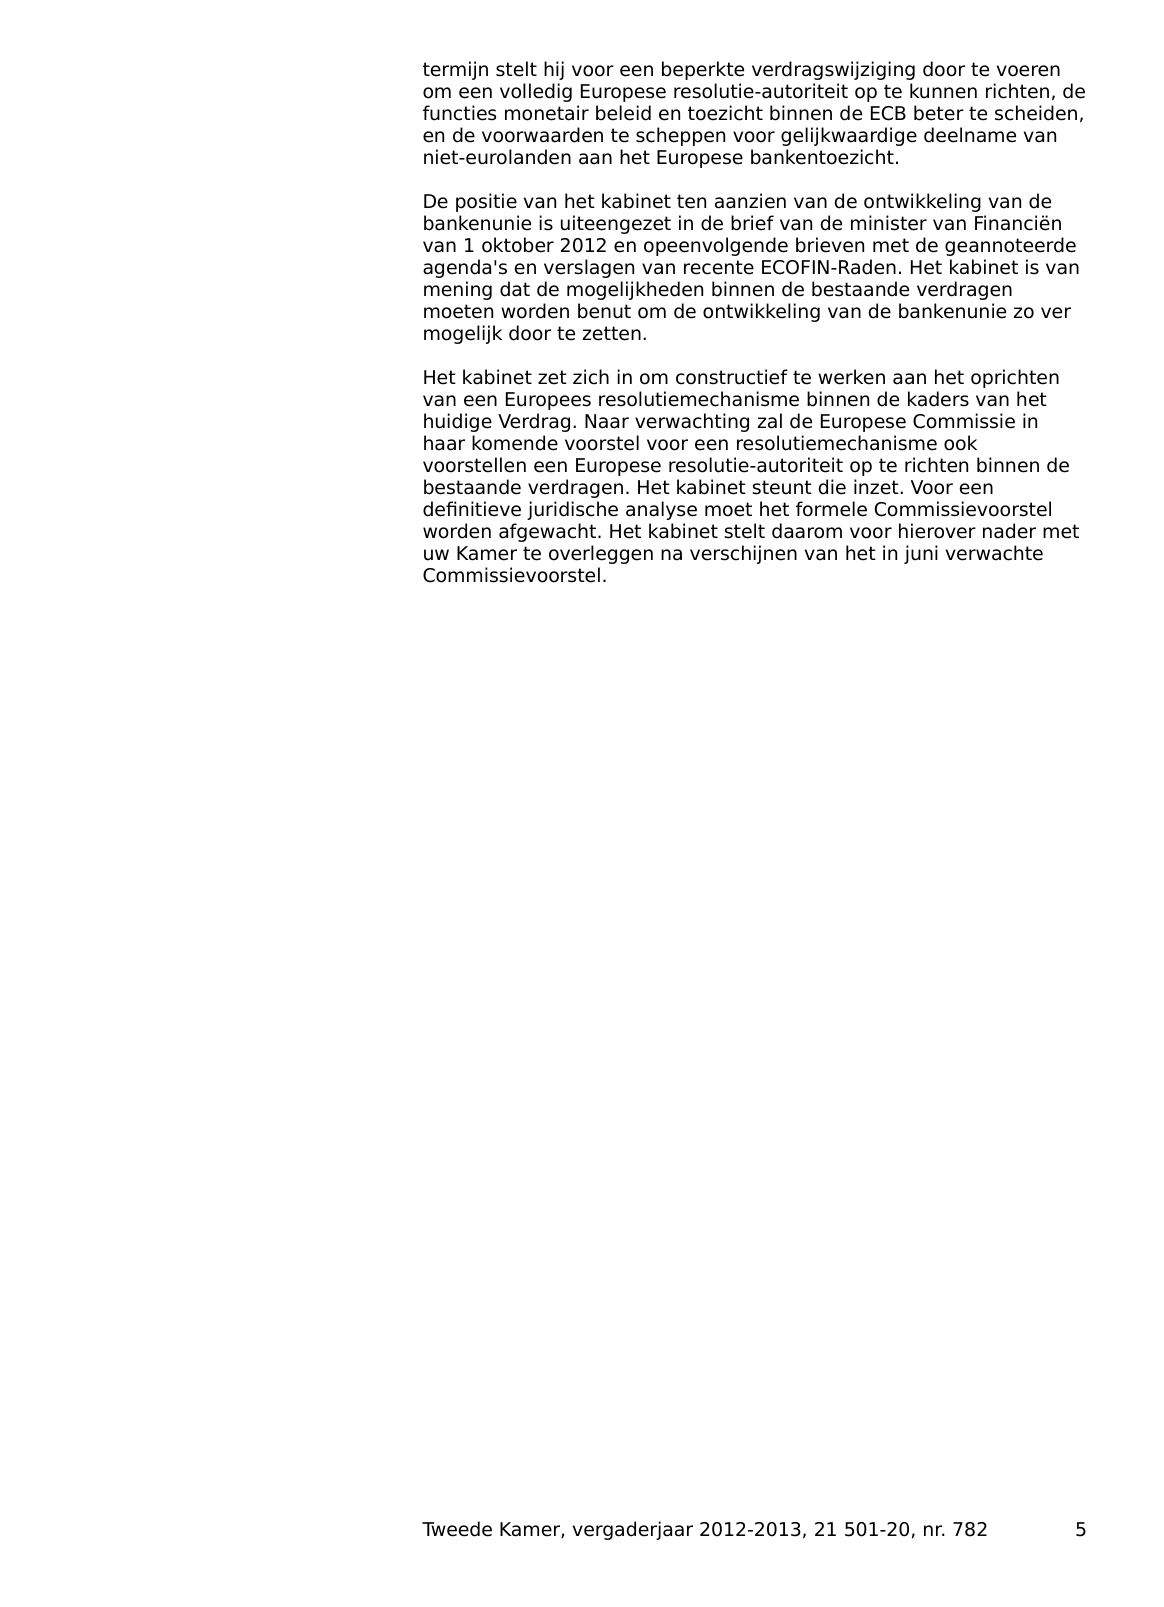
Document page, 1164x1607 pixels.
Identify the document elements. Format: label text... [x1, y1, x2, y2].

text De positie van het kabinet ten aanzien van de ontwikkeling van de bankenunie is uiteengezet in de brief van de minister van Financiën van 1 oktober 2012 en opeenvolgende brieven met de geannoteerde agenda's en verslagen van recente ECOFIN-Raden. Het kabinet is van mening dat de mogelijkheden binnen de bestaande verdragen moeten worden benut om de ontwikkeling van de bankenunie zo ver mogelijk door te zetten. [422, 191, 1087, 345]
text termijn stelt hij voor een beperkte verdragswijziging door te voeren om een volledig Europese resolutie-autoriteit op te kunnen richten, de functies monetair beleid en toezicht binnen de ECB beter te scheiden, en de voorwaarden te scheppen voor gelijkwaardige deelname van niet-eurolanden aan het Europese bankentoezicht. [422, 59, 1087, 169]
text Het kabinet zet zich in om constructief te werken aan het oprichten van een Europees resolutiemechanisme binnen de kaders van het huidige Verdrag. Naar verwachting zal de Europese Commissie in haar komende voorstel voor een resolutiemechanisme ook voorstellen een Europese resolutie-autoriteit op te richten binnen de bestaande verdragen. Het kabinet steunt die inzet. Voor een definitieve juridische analyse moet het formele Commissievoorstel worden afgewacht. Het kabinet stelt daarom voor hierover nader met uw Kamer te overleggen na verschijnen van het in juni verwachte Commissievoorstel. [422, 367, 1087, 587]
